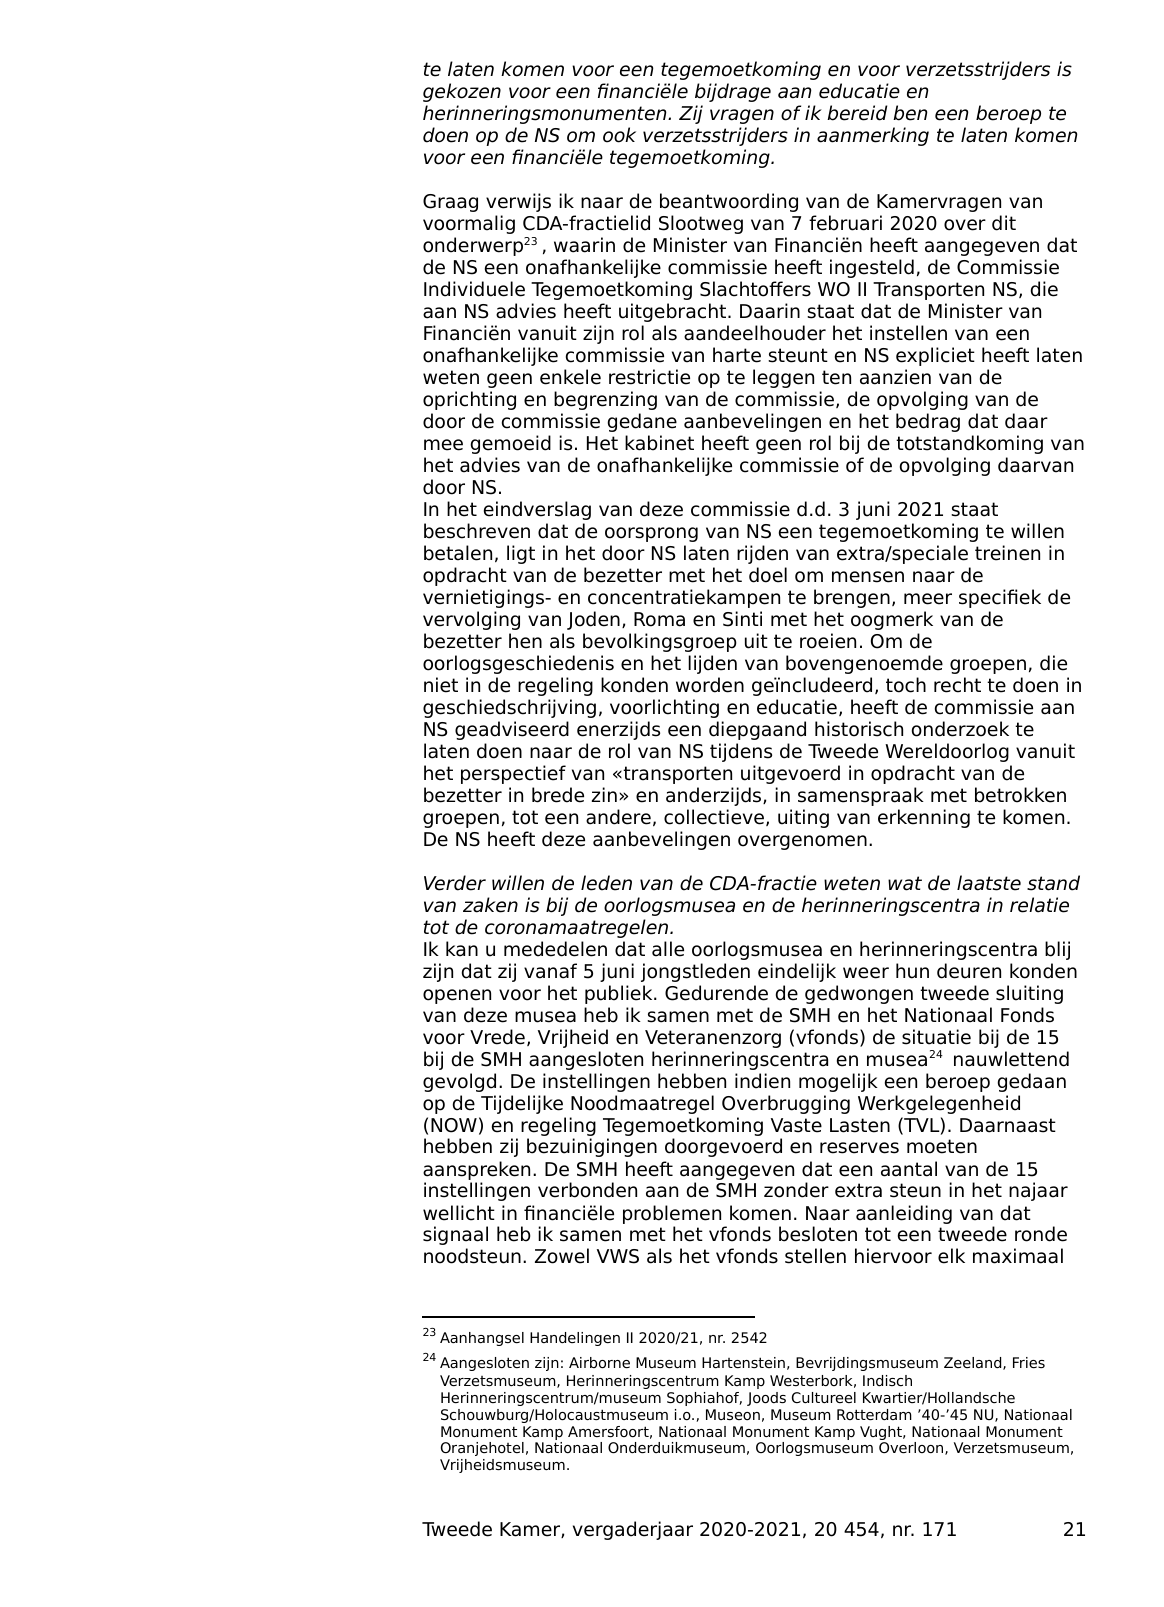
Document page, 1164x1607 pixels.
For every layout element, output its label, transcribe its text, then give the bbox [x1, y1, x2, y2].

text Aanhangsel Handelingen II 2020/21, nr. 2542 [422, 1326, 1087, 1348]
text In het eindverslag van deze commissie d.d. 3 juni 2021 staat beschreven dat de oorsprong van NS een tegemoetkoming te willen betalen, ligt in het door NS laten rijden van extra/speciale treinen in opdracht van de bezetter met het doel om mensen naar de vernietigings- en concentratiekampen te brengen, meer specifiek de vervolging van Joden, Roma en Sinti met het oogmerk van de bezetter hen als bevolkingsgroep uit te roeien. Om de oorlogsgeschiedenis en het lijden van bovengenoemde groepen, die niet in de regeling konden worden geïncludeerd, toch recht te doen in geschiedschrijving, voorlichting en educatie, heeft de commissie aan NS geadviseerd enerzijds een diepgaand historisch onderzoek te laten doen naar de rol van NS tijdens de Tweede Wereldoorlog vanuit het perspectief van «transporten uitgevoerd in opdracht van de bezetter in brede zin» en anderzijds, in samenspraak met betrokken groepen, tot een andere, collectieve, uiting van erkenning te komen. De NS heeft deze aanbevelingen overgenomen. [422, 499, 1087, 851]
text Aangesloten zijn: Airborne Museum Hartenstein, Bevrijdingsmuseum Zeeland, Fries Verzetsmuseum, Herinneringscentrum Kamp Westerbork, Indisch Herinneringscentrum/museum Sophiahof, Joods Cultureel Kwartier/Hollandsche Schouwburg/Holocaustmuseum i.o., Museon, Museum Rotterdam ’40-’45 NU, Nationaal Monument Kamp Amersfoort, Nationaal Monument Kamp Vught, Nationaal Monument Oranjehotel, Nationaal Onderduikmuseum, Oorlogsmuseum Overloon, Verzetsmuseum, Vrijheidsmuseum. [422, 1351, 1087, 1474]
text Graag verwijs ik naar de beantwoording van de Kamervragen van voormalig CDA-fractielid Slootweg van 7 februari 2020 over dit onderwerp, waarin de Minister van Financiën heeft aangegeven dat de NS een onafhankelijke commissie heeft ingesteld, de Commissie Individuele Tegemoetkoming Slachtoffers WO II Transporten NS, die aan NS advies heeft uitgebracht. Daarin staat dat de Minister van Financiën vanuit zijn rol als aandeelhouder het instellen van een onafhankelijke commissie van harte steunt en NS expliciet heeft laten weten geen enkele restrictie op te leggen ten aanzien van de oprichting en begrenzing van de commissie, de opvolging van de door de commissie gedane aanbevelingen en het bedrag dat daar mee gemoeid is. Het kabinet heeft geen rol bij de totstandkoming van het advies van de onafhankelijke commissie of de opvolging daarvan door NS. [422, 191, 1087, 499]
text Ik kan u mededelen dat alle oorlogsmusea en herinneringscentra blij zijn dat zij vanaf 5 juni jongstleden eindelijk weer hun deuren konden openen voor het publiek. Gedurende de gedwongen tweede sluiting van deze musea heb ik samen met de SMH en het Nationaal Fonds voor Vrede, Vrijheid en Veteranenzorg (vfonds) de situatie bij de 15 bij de SMH aangesloten herinneringscentra en musea nauwlettend gevolgd. De instellingen hebben indien mogelijk een beroep gedaan op de Tijdelijke Noodmaatregel Overbrugging Werkgelegenheid (NOW) en regeling Tegemoetkoming Vaste Lasten (TVL). Daarnaast hebben zij bezuinigingen doorgevoerd en reserves moeten aanspreken. De SMH heeft aangegeven dat een aantal van de 15 instellingen verbonden aan de SMH zonder extra steun in het najaar wellicht in financiële problemen komen. Naar aanleiding van dat signaal heb ik samen met het vfonds besloten tot een tweede ronde noodsteun. Zowel VWS als het vfonds stellen hiervoor elk maximaal [422, 939, 1087, 1268]
text Verder willen de leden van de CDA-fractie weten wat de laatste stand van zaken is bij de oorlogsmusea en de herinneringscentra in relatie tot de coronamaatregelen. [422, 873, 1087, 939]
text te laten komen voor een tegemoetkoming en voor verzetsstrijders is gekozen voor een financiële bijdrage aan educatie en herinneringsmonumenten. Zij vragen of ik bereid ben een beroep te doen op de NS om ook verzetsstrijders in aanmerking te laten komen voor een financiële tegemoetkoming. [422, 59, 1087, 169]
